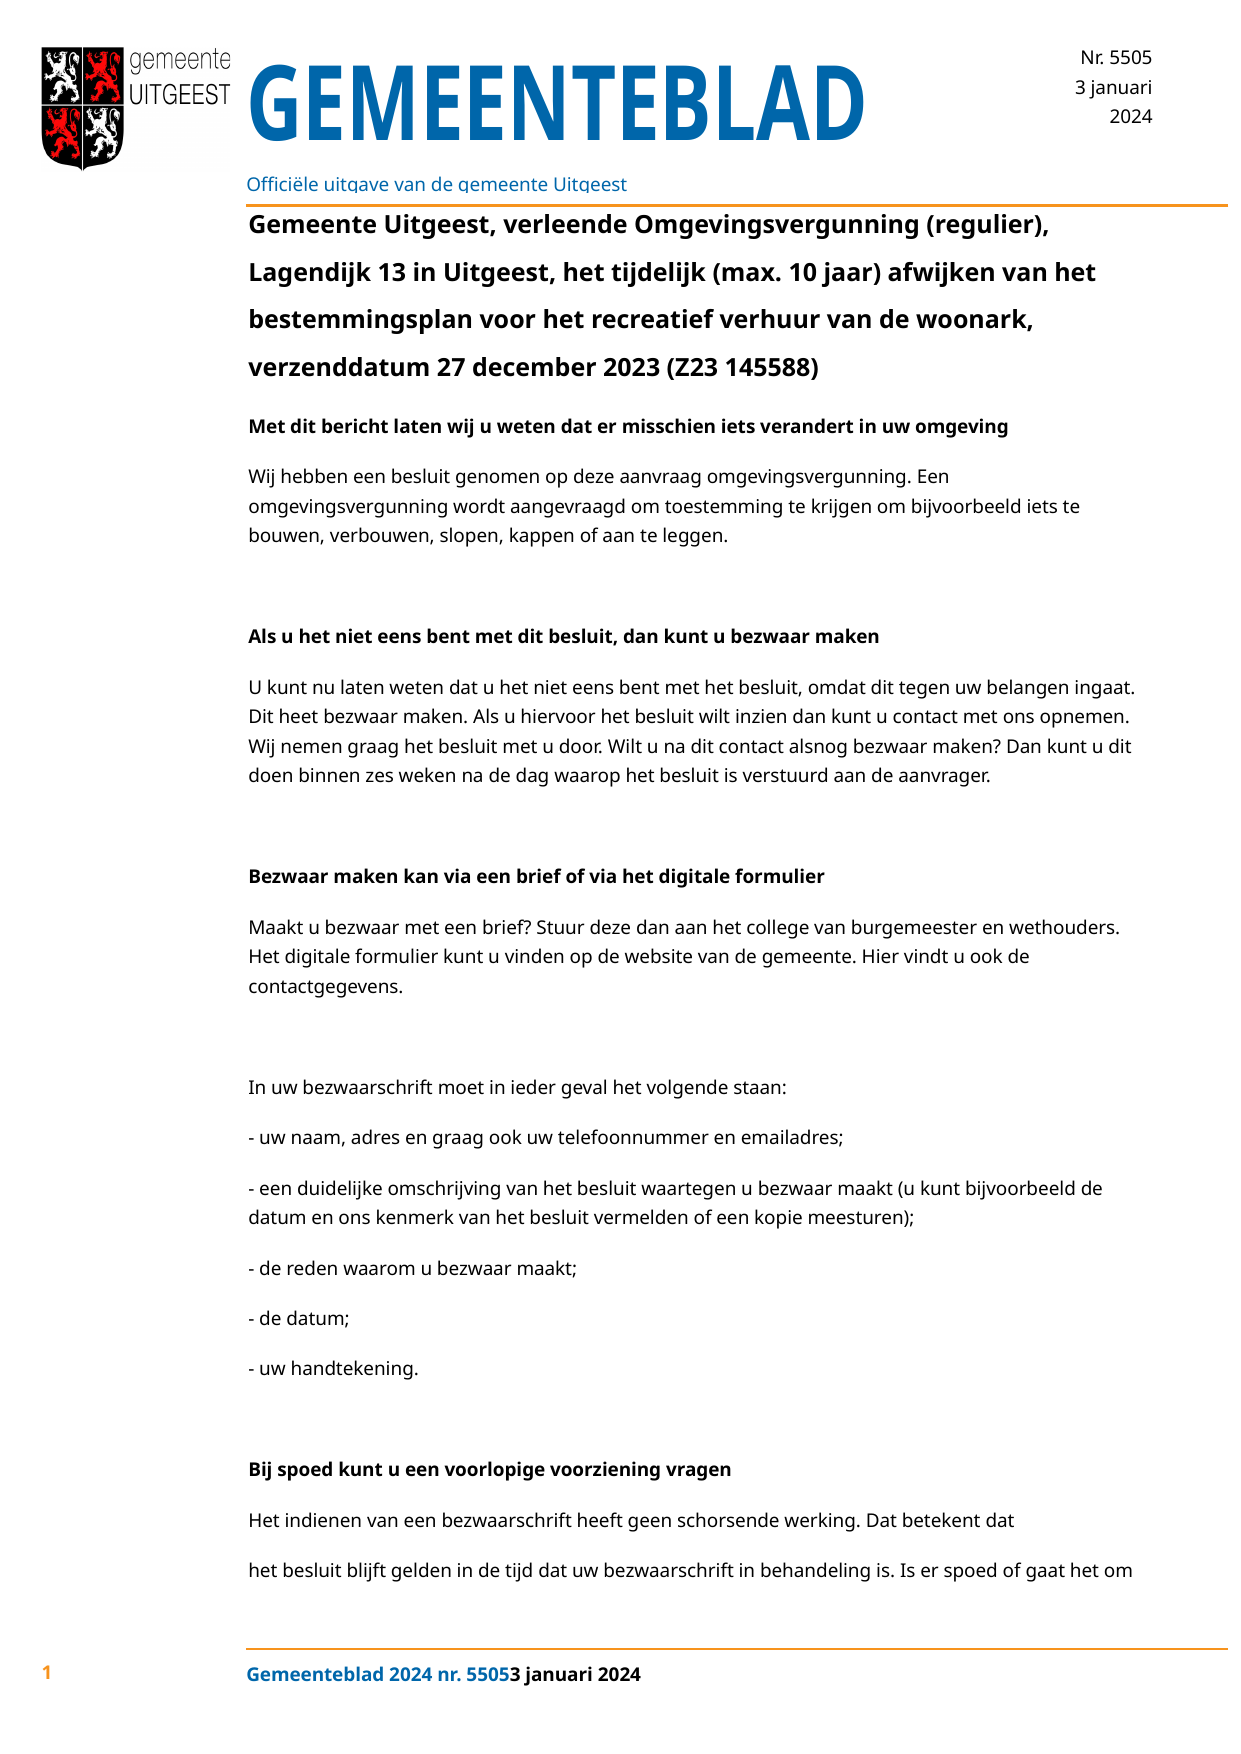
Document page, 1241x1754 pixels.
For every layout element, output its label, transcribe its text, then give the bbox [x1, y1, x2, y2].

text U kunt nu laten weten dat u het niet eens bent met het besluit, omdat dit tegen uw belangen ingaat. Dit heet bezwaar maken. Als u hiervoor het besluit wilt inzien dan kunt u contact met ons opnemen. Wij nemen graag het besluit met u door. Wilt u na dit contact alsnog bezwaar maken? Dan kunt u dit doen binnen zes weken na de dag waarop het besluit is verstuurd aan de aanvrager. [248, 674, 1152, 788]
text Het indienen van een bezwaarschrift heeft geen schorsende werking. Dat betekent dat [248, 1507, 1152, 1533]
text - de reden waarom u bezwaar maakt; [248, 1255, 1152, 1281]
text Bezwaar maken kan via een brief of via het digitale formulier [248, 863, 1152, 889]
text Wij hebben een besluit genomen op deze aanvraag omgevingsvergunning. Een omgevingsvergunning wordt aangevraagd om toestemming te krijgen om bijvoorbeeld iets te bouwen, verbouwen, slopen, kappen of aan te leggen. [248, 463, 1152, 548]
picture [41, 47, 231, 172]
text In uw bezwaarschrift moet in ieder geval het volgende staan: [248, 1074, 1152, 1100]
text - een duidelijke omschrijving van het besluit waartegen u bezwaar maakt (u kunt bijvoorbeeld de datum en ons kenmerk van het besluit vermelden of een kopie meesturen); [248, 1175, 1152, 1230]
text het besluit blijft gelden in de tijd dat uw bezwaarschrift in behandeling is. Is er spoed of gaat het om [248, 1557, 1152, 1583]
text Gemeente Uitgeest, verleende Omgevingsvergunning (regulier), Lagendijk 13 in Uitgeest, het tijdelijk (max. 10 jaar) afwijken van het bestemmingsplan voor het recreatief verhuur van de woonark, verzenddatum 27 december 2023 (Z23 145588) [248, 207, 1152, 384]
text Bij spoed kunt u een voorlopige voorziening vragen [248, 1456, 1152, 1482]
text - uw naam, adres en graag ook uw telefoonnummer en emailadres; [248, 1124, 1152, 1150]
text Maakt u bezwaar met een brief? Stuur deze dan aan het college van burgemeester en wethouders. Het digitale formulier kunt u vinden op de website van de gemeente. Hier vindt u ook de contactgegevens. [248, 914, 1152, 999]
text Met dit bericht laten wij u weten dat er misschien iets verandert in uw omgeving [248, 413, 1152, 439]
text - uw handtekening. [248, 1356, 1152, 1381]
text Als u het niet eens bent met dit besluit, dan kunt u bezwaar maken [248, 623, 1152, 649]
text - de datum; [248, 1305, 1152, 1331]
